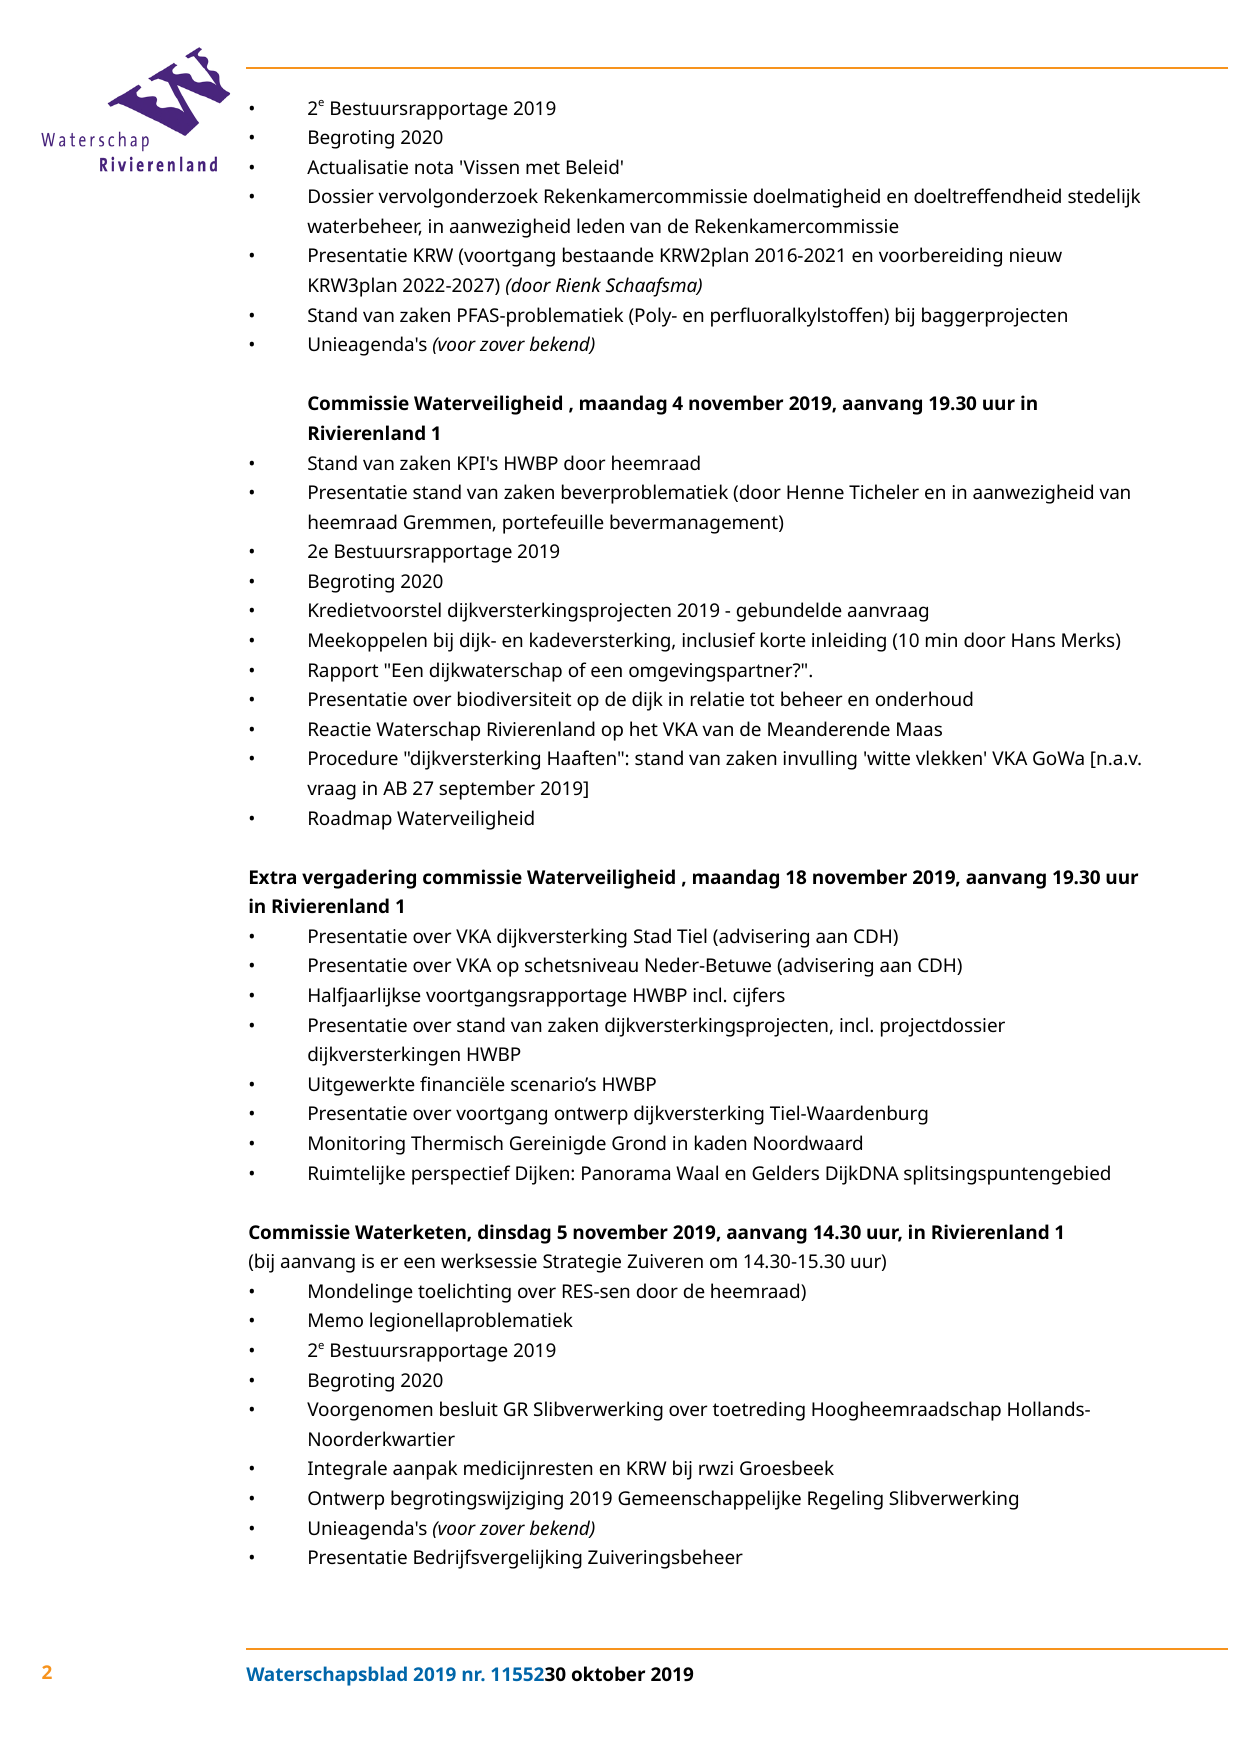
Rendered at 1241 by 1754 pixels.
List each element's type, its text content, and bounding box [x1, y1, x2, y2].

list Reactie Waterschap Rivierenland op het VKA van de Meanderende Maas [248, 716, 1152, 742]
list Unieagenda's (voor zover bekend) [248, 1515, 1152, 1541]
list Presentatie over biodiversiteit op de dijk in relatie tot beheer en onderhoud [248, 686, 1152, 712]
list Begroting 2020 [248, 124, 1152, 150]
list Stand van zaken PFAS-problematiek (Poly- en perfluoralkylstoffen) bij baggerprojecten [248, 302, 1152, 328]
list Unieagenda's (voor zover bekend) [248, 331, 1152, 357]
list Memo legionellaproblematiek [248, 1308, 1152, 1333]
list Ruimtelijke perspectief Dijken: Panorama Waal en Gelders DijkDNA splitsingspuntengebied [248, 1160, 1152, 1186]
text Extra vergadering commissie Waterveiligheid , maandag 18 november 2019, aanvang 19.30 uur in Rivierenland 1 [248, 864, 1152, 919]
picture [41, 47, 231, 172]
list Actualisatie nota 'Vissen met Beleid' [248, 154, 1152, 180]
list Stand van zaken KPI's HWBP door heemraad [248, 450, 1152, 476]
list Presentatie over VKA dijkversterking Stad Tiel (advisering aan CDH) [248, 923, 1152, 949]
list Ontwerp begrotingswijziging 2019 Gemeenschappelijke Regeling Slibverwerking [248, 1485, 1152, 1511]
list Kredietvoorstel dijkversterkingsprojecten 2019 - gebundelde aanvraag [248, 598, 1152, 623]
list Presentatie KRW (voortgang bestaande KRW2plan 2016-2021 en voorbereiding nieuw KRW3plan 2022-2027) (door Rienk Schaafsma) [248, 243, 1152, 298]
list Procedure "dijkversterking Haaften": stand van zaken invulling 'witte vlekken' VKA GoWa [n.a.v. vraag in AB 27 september 2019] [248, 746, 1152, 801]
list Dossier vervolgonderzoek Rekenkamercommissie doelmatigheid en doeltreffendheid stedelijk waterbeheer, in aanwezigheid leden van de Rekenkamercommissie [248, 183, 1152, 239]
list Presentatie over voortgang ontwerp dijkversterking Tiel-Waardenburg [248, 1101, 1152, 1126]
text (bij aanvang is er een werksessie Strategie Zuiveren om 14.30-15.30 uur) [248, 1248, 1152, 1274]
list 2e Bestuursrapportage 2019 [248, 95, 1152, 121]
list Monitoring Thermisch Gereinigde Grond in kaden Noordwaard [248, 1130, 1152, 1156]
list Presentatie stand van zaken beverproblematiek (door Henne Ticheler en in aanwezigheid van heemraad Gremmen, portefeuille bevermanagement) [248, 479, 1152, 535]
list Voorgenomen besluit GR Slibverwerking over toetreding Hoogheemraadschap Hollands-Noorderkwartier [248, 1396, 1152, 1452]
text Commissie Waterketen, dinsdag 5 november 2019, aanvang 14.30 uur, in Rivierenland 1 [248, 1219, 1152, 1245]
list Commissie Waterveiligheid , maandag 4 november 2019, aanvang 19.30 uur in Rivierenland 1 [248, 391, 1152, 446]
list Roadmap Waterveiligheid [248, 805, 1152, 831]
list 2e Bestuursrapportage 2019 [248, 1337, 1152, 1363]
list Presentatie Bedrijfsvergelijking Zuiveringsbeheer [248, 1544, 1152, 1570]
list Mondelinge toelichting over RES-sen door de heemraad) [248, 1278, 1152, 1304]
list Presentatie over VKA op schetsniveau Neder-Betuwe (advisering aan CDH) [248, 953, 1152, 978]
list Rapport "Een dijkwaterschap of een omgevingspartner?". [248, 657, 1152, 683]
list 2e Bestuursrapportage 2019 [248, 538, 1152, 564]
list Integrale aanpak medicijnresten en KRW bij rwzi Groesbeek [248, 1456, 1152, 1481]
list Uitgewerkte financiële scenario’s HWBP [248, 1071, 1152, 1097]
list Presentatie over stand van zaken dijkversterkingsprojecten, incl. projectdossier dijkversterkingen HWBP [248, 1012, 1152, 1067]
list Begroting 2020 [248, 568, 1152, 594]
list Halfjaarlijkse voortgangsrapportage HWBP incl. cijfers [248, 982, 1152, 1008]
list Begroting 2020 [248, 1367, 1152, 1393]
list Meekoppelen bij dijk- en kadeversterking, inclusief korte inleiding (10 min door Hans Merks) [248, 627, 1152, 653]
